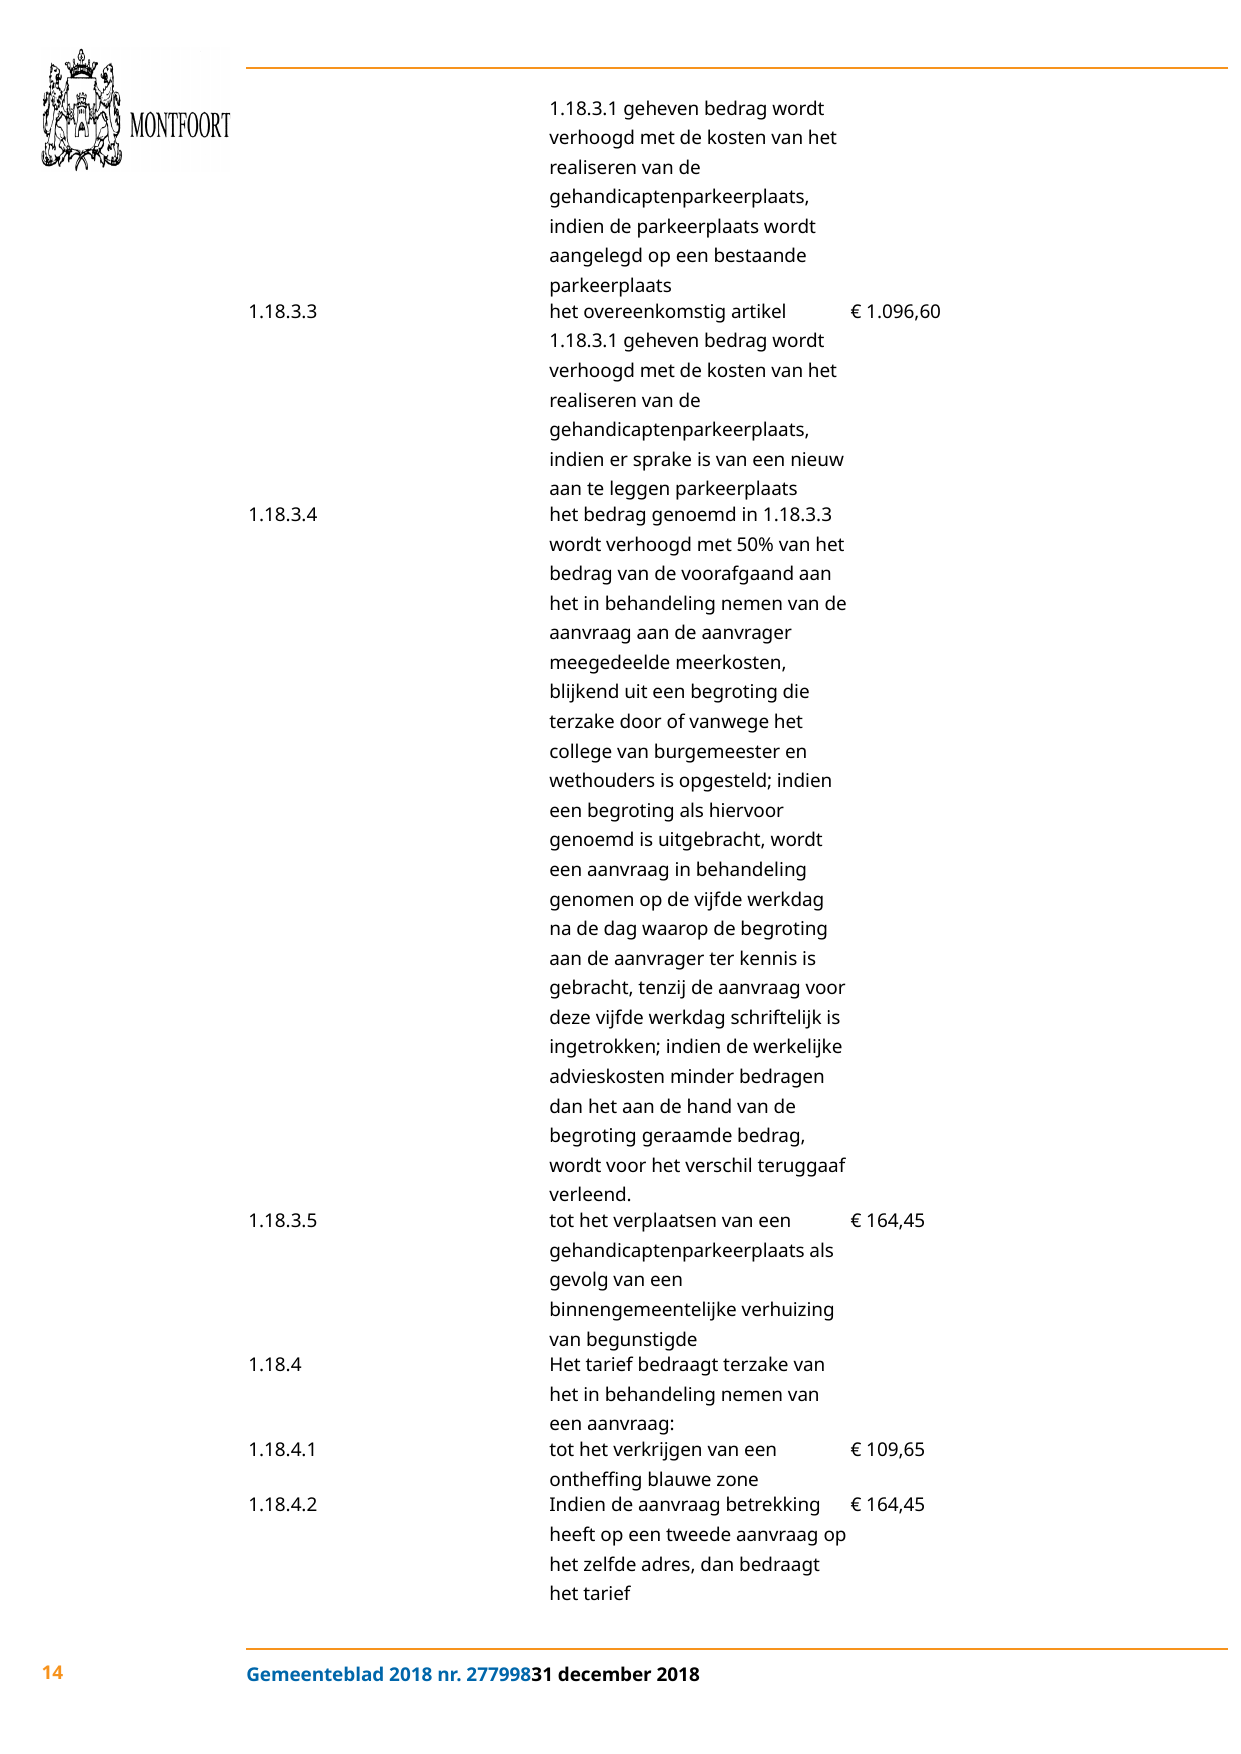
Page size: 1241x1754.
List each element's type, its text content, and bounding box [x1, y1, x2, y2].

table_cell [850, 1351, 1152, 1436]
table_cell € 1.096,60 [850, 298, 1152, 501]
table_cell 1.18.3.5 [248, 1208, 549, 1351]
table_cell 1.18.3.1 geheven bedrag wordt verhoogd met de kosten van het realiseren van de gehandicaptenparkeerplaats, indien de parkeerplaats wordt aangelegd op een bestaande parkeerplaats [549, 95, 850, 298]
table_cell € 164,45 [850, 1492, 1152, 1606]
table_cell [850, 501, 1152, 1207]
table_cell Indien de aanvraag betrekking heeft op een tweede aanvraag op het zelfde adres, dan bedraagt het tarief [549, 1492, 850, 1606]
table_cell tot het verkrijgen van een ontheffing blauwe zone [549, 1436, 850, 1492]
table_cell [850, 95, 1152, 298]
table_cell tot het verplaatsen van een gehandicaptenparkeerplaats als gevolg van een binnengemeentelijke verhuizing van begunstigde [549, 1208, 850, 1351]
table_cell Het tarief bedraagt terzake van het in behandeling nemen van een aanvraag: [549, 1351, 850, 1436]
table_cell € 164,45 [850, 1208, 1152, 1351]
table_cell 1.18.3.4 [248, 501, 549, 1207]
table_cell 1.18.4.2 [248, 1492, 549, 1606]
table_cell 1.18.4 [248, 1351, 549, 1436]
table_cell [248, 95, 549, 298]
table_cell € 109,65 [850, 1436, 1152, 1492]
picture [41, 47, 231, 172]
table_cell 1.18.4.1 [248, 1436, 549, 1492]
table_cell het bedrag genoemd in 1.18.3.3 wordt verhoogd met 50% van het bedrag van de voorafgaand aan het in behandeling nemen van de aanvraag aan de aanvrager meegedeelde meerkosten, blijkend uit een begroting die terzake door of van­wege het college van burgemeester en wethouders is opgesteld; indien een begroting als hiervoor genoemd is uitgebracht, wordt een aanvraag in behandeling genomen op de vijfde werkdag na de dag waarop de begroting aan de aanvrager ter kennis is gebracht, tenzij de aanvraag voor deze vijfde werkdag schriftelijk is ingetrokken; indien de werkelijke advieskosten minder bedragen dan het aan de hand van de begroting geraamde bedrag, wordt voor het verschil teruggaaf verleend. [549, 501, 850, 1207]
table_cell 1.18.3.3 [248, 298, 549, 501]
table_cell het overeenkomstig artikel 1.18.3.1 geheven bedrag wordt verhoogd met de kosten van het realiseren van de gehandicaptenparkeerplaats, indien er sprake is van een nieuw aan te leggen parkeerplaats [549, 298, 850, 501]
